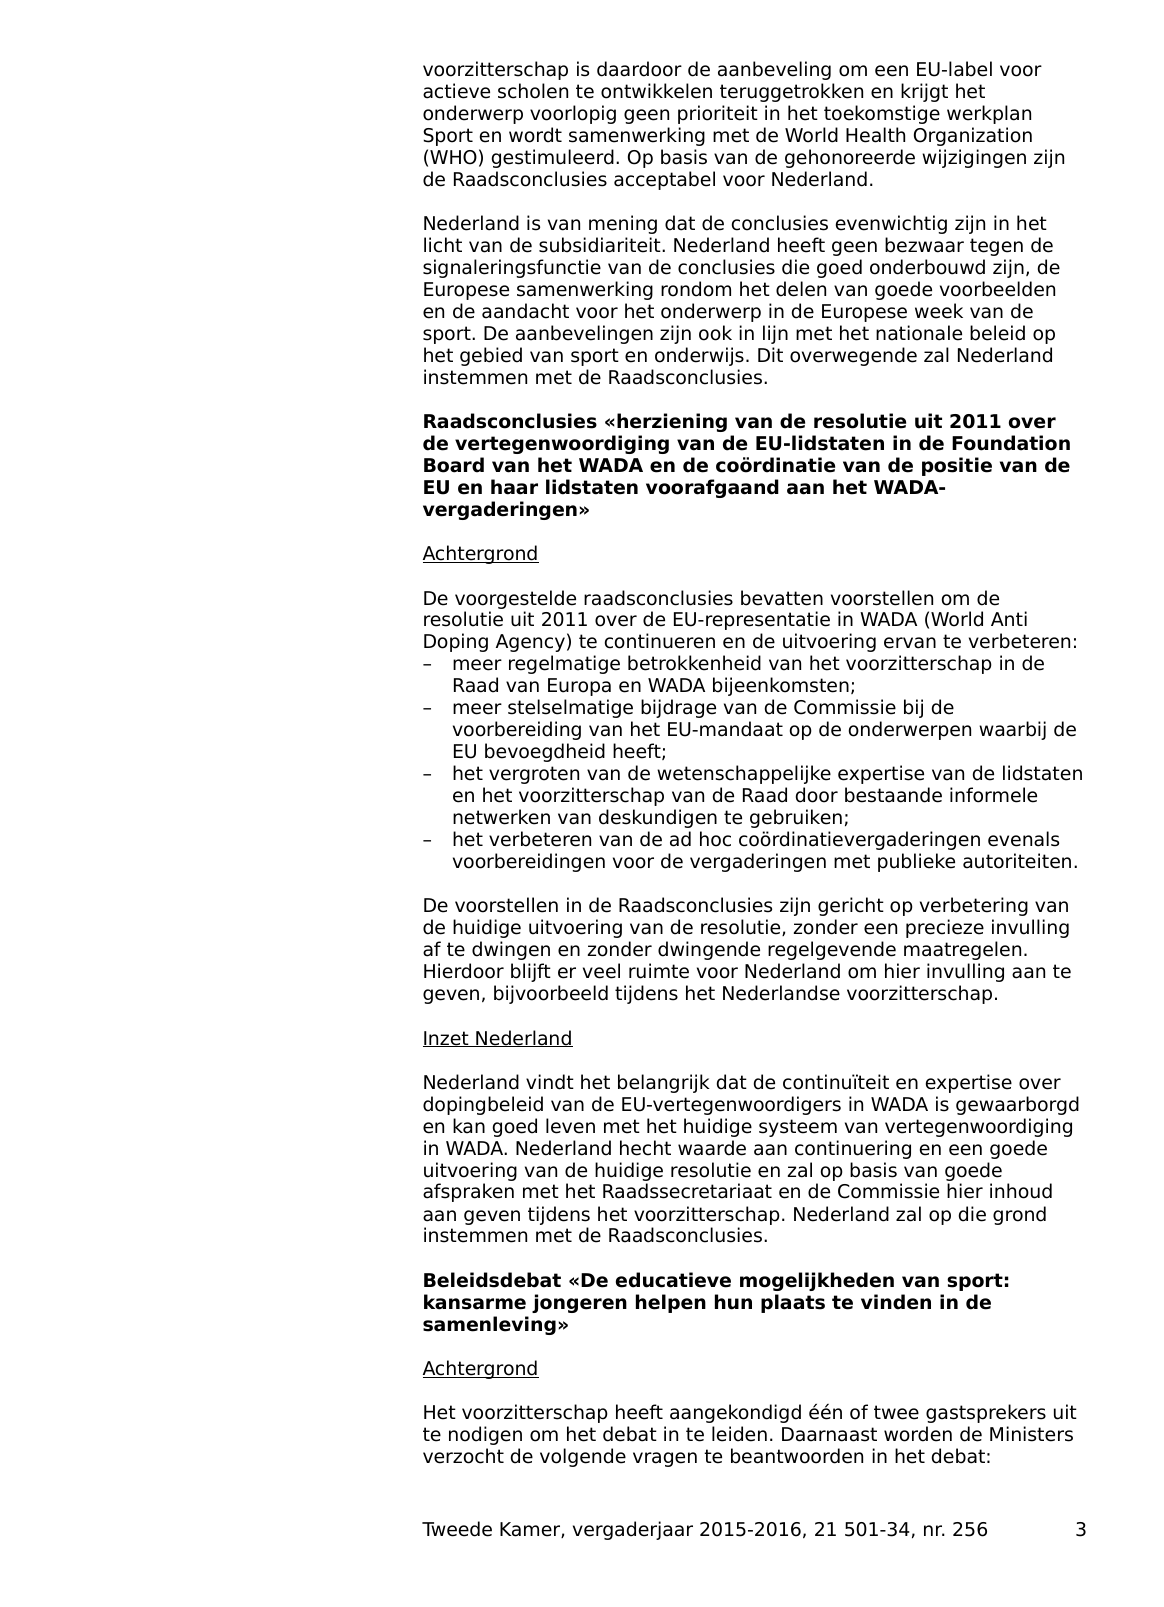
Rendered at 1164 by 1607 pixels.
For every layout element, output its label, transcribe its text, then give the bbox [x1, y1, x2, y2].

text De voorstellen in de Raadsconclusies zijn gericht op verbetering van de huidige uitvoering van de resolutie, zonder een precieze invulling af te dwingen en zonder dwingende regelgevende maatregelen. Hierdoor blijft er veel ruimte voor Nederland om hier invulling aan te geven, bijvoorbeeld tijdens het Nederlandse voorzitterschap. [422, 895, 1087, 1005]
subtitle Inzet Nederland [422, 1027, 1087, 1049]
text – het vergroten van de wetenschappelijke expertise van de lidstaten en het voorzitterschap van de Raad door bestaande informele netwerken van deskundigen te gebruiken; [422, 763, 1087, 829]
text De voorgestelde raadsconclusies bevatten voorstellen om de resolutie uit 2011 over de EU-representatie in WADA (World Anti Doping Agency) te continueren en de uitvoering ervan te verbeteren: [422, 587, 1087, 653]
text Nederland vindt het belangrijk dat de continuïteit en expertise over dopingbeleid van de EU-vertegenwoordigers in WADA is gewaarborgd en kan goed leven met het huidige systeem van vertegenwoordiging in WADA. Nederland hecht waarde aan continuering en een goede uitvoering van de huidige resolutie en zal op basis van goede afspraken met het Raadssecretariaat en de Commissie hier inhoud aan geven tijdens het voorzitterschap. Nederland zal op die grond instemmen met de Raadsconclusies. [422, 1072, 1087, 1247]
subtitle Achtergrond [422, 1358, 1087, 1380]
text – meer regelmatige betrokkenheid van het voorzitterschap in de Raad van Europa en WADA bijeenkomsten; [422, 653, 1087, 697]
text voorzitterschap is daardoor de aanbeveling om een EU-label voor actieve scholen te ontwikkelen teruggetrokken en krijgt het onderwerp voorlopig geen prioriteit in het toekomstige werkplan Sport en wordt samenwerking met de World Health Organization (WHO) gestimuleerd. Op basis van de gehonoreerde wijzigingen zijn de Raadsconclusies acceptabel voor Nederland. [422, 59, 1087, 191]
subtitle Achtergrond [422, 543, 1087, 565]
text Het voorzitterschap heeft aangekondigd één of twee gastsprekers uit te nodigen om het debat in te leiden. Daarnaast worden de Ministers verzocht de volgende vragen te beantwoorden in het debat: [422, 1402, 1087, 1468]
text – het verbeteren van de ad hoc coördinatievergaderingen evenals voorbereidingen voor de vergaderingen met publieke autoriteiten. [422, 829, 1087, 873]
text Nederland is van mening dat de conclusies evenwichtig zijn in het licht van de subsidiariteit. Nederland heeft geen bezwaar tegen de signaleringsfunctie van de conclusies die goed onderbouwd zijn, de Europese samenwerking rondom het delen van goede voorbeelden en de aandacht voor het onderwerp in de Europese week van de sport. De aanbevelingen zijn ook in lijn met het nationale beleid op het gebied van sport en onderwijs. Dit overwegende zal Nederland instemmen met de Raadsconclusies. [422, 213, 1087, 389]
text – meer stelselmatige bijdrage van de Commissie bij de voorbereiding van het EU-mandaat op de onderwerpen waarbij de EU bevoegdheid heeft; [422, 697, 1087, 763]
subtitle Beleidsdebat «De educatieve mogelijkheden van sport: kansarme jongeren helpen hun plaats te vinden in de samenleving» [422, 1269, 1087, 1336]
subtitle Raadsconclusies «herziening van de resolutie uit 2011 over de vertegenwoordiging van de EU-lidstaten in de Foundation Board van het WADA en de coördinatie van de positie van de EU en haar lidstaten voorafgaand aan het WADA-vergaderingen» [422, 411, 1087, 521]
